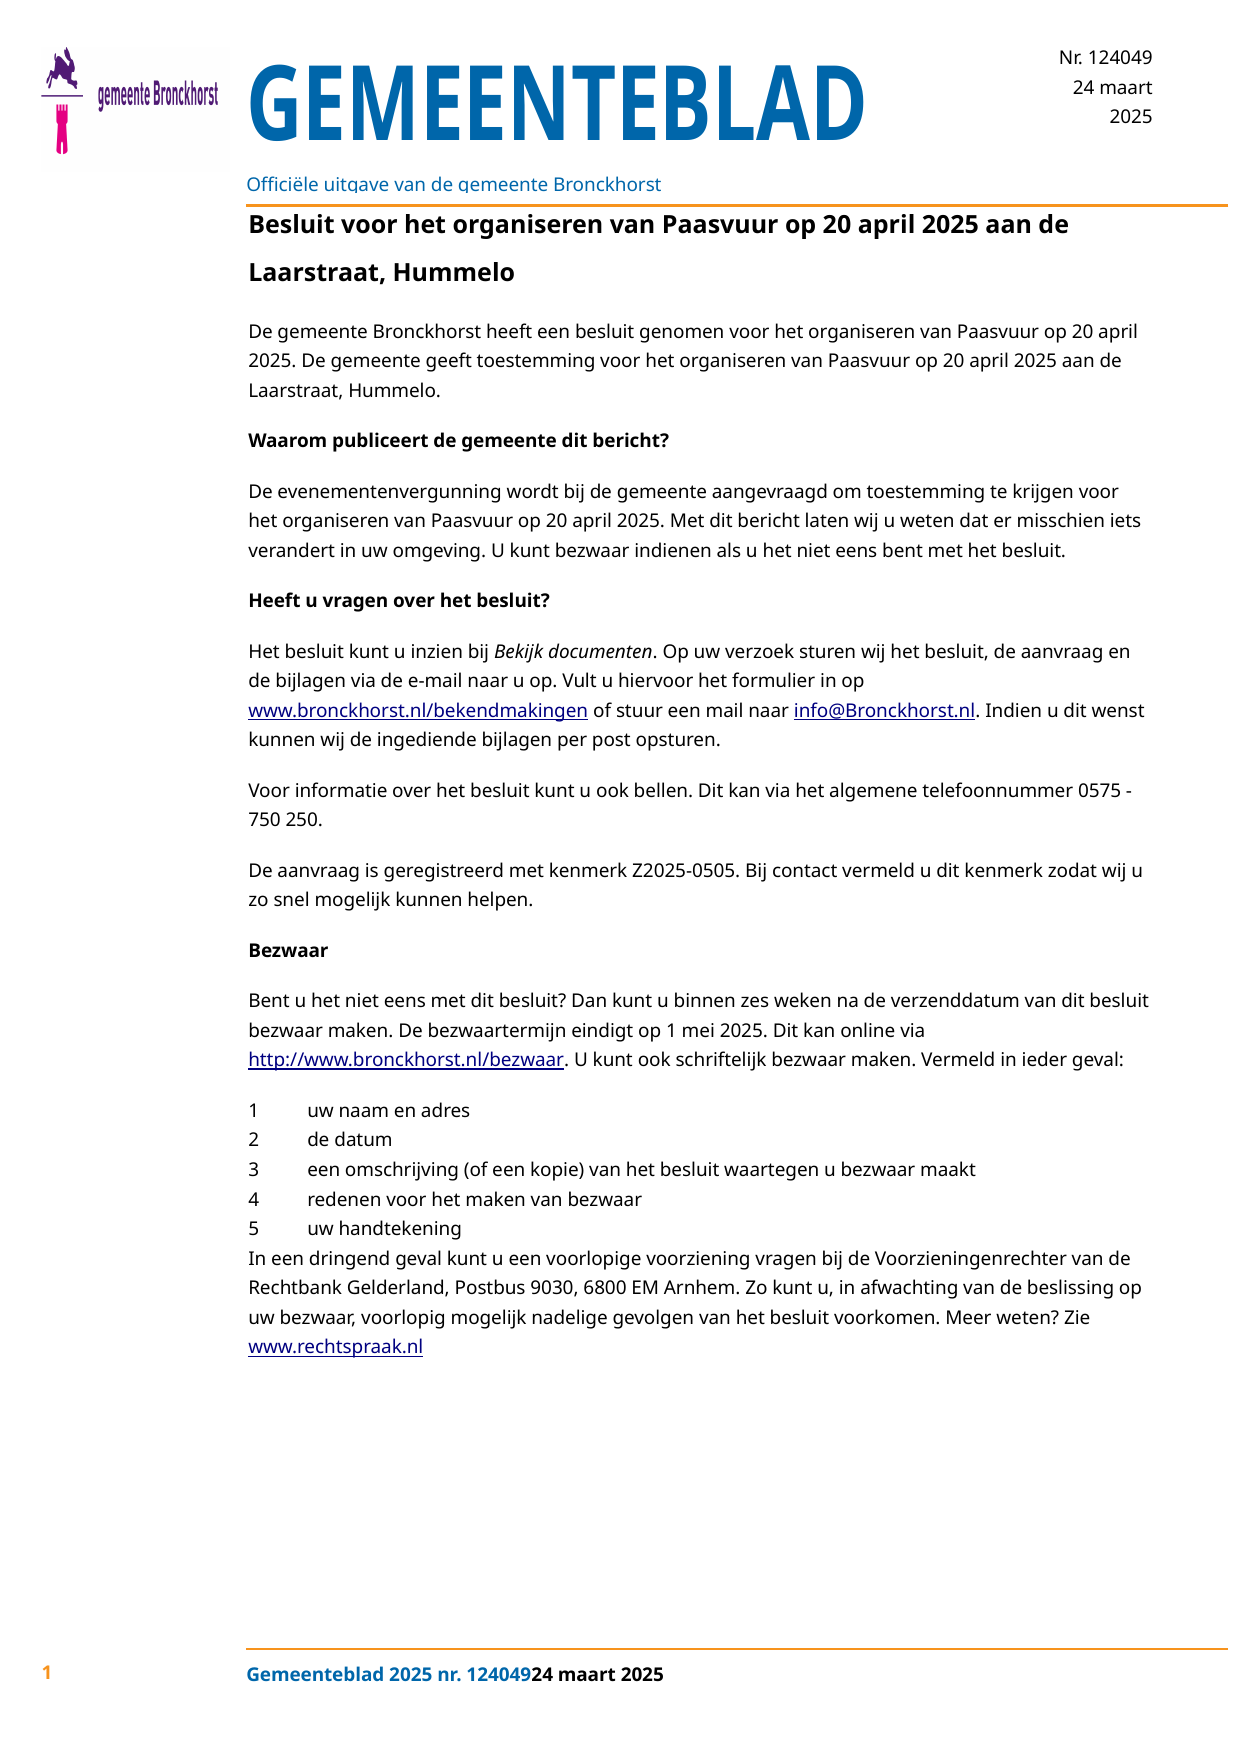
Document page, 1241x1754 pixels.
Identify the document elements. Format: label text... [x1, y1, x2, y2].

picture [41, 47, 231, 172]
text Voor informatie over het besluit kunt u ook bellen. Dit kan via het algemene telefoonnummer 0575 - 750 250. [248, 777, 1152, 832]
text De evenementenvergunning wordt bij de gemeente aangevraagd om toestemming te krijgen voor het organiseren van Paasvuur op 20 april 2025. Met dit bericht laten wij u weten dat er misschien iets verandert in uw omgeving. U kunt bezwaar indienen als u het niet eens bent met het besluit. [248, 478, 1152, 563]
text Besluit voor het organiseren van Paasvuur op 20 april 2025 aan de Laarstraat, Hummelo [248, 207, 1152, 288]
text Bent u het niet eens met dit besluit? Dan kunt u binnen zes weken na de verzenddatum van dit besluit bezwaar maken. De bezwaartermijn eindigt op 1 mei 2025. Dit kan online via http://www.bronckhorst.nl/bezwaar. U kunt ook schriftelijk bezwaar maken. Vermeld in ieder geval: [248, 987, 1152, 1072]
text De aanvraag is geregistreerd met kenmerk Z2025-0505. Bij contact vermeld u dit kenmerk zodat wij u zo snel mogelijk kunnen helpen. [248, 857, 1152, 912]
list redenen voor het maken van bezwaar [248, 1186, 1152, 1212]
text Heeft u vragen over het besluit? [248, 587, 1152, 613]
list uw naam en adres [248, 1097, 1152, 1123]
list de datum [248, 1127, 1152, 1152]
list uw handtekening [248, 1215, 1152, 1241]
list een omschrijving (of een kopie) van het besluit waartegen u bezwaar maakt [248, 1156, 1152, 1182]
text Het besluit kunt u inzien bij Bekijk documenten. Op uw verzoek sturen wij het besluit, de aanvraag en de bijlagen via de e-mail naar u op. Vult u hiervoor het formulier in op www.bronckhorst.nl/bekendmakingen of stuur een mail naar info@Bronckhorst.nl. Indien u dit wenst kunnen wij de ingediende bijlagen per post opsturen. [248, 638, 1152, 752]
text In een dringend geval kunt u een voorlopige voorziening vragen bij de Voorzieningenrechter van de Rechtbank Gelderland, Postbus 9030, 6800 EM Arnhem. Zo kunt u, in afwachting van de beslissing op uw bezwaar, voorlopig mogelijk nadelige gevolgen van het besluit voorkomen. Meer weten? Zie www.rechtspraak.nl [248, 1245, 1152, 1359]
text De gemeente Bronckhorst heeft een besluit genomen voor het organiseren van Paasvuur op 20 april 2025. De gemeente geeft toestemming voor het organiseren van Paasvuur op 20 april 2025 aan de Laarstraat, Hummelo. [248, 318, 1152, 403]
text Bezwaar [248, 937, 1152, 963]
text Waarom publiceert de gemeente dit bericht? [248, 427, 1152, 453]
